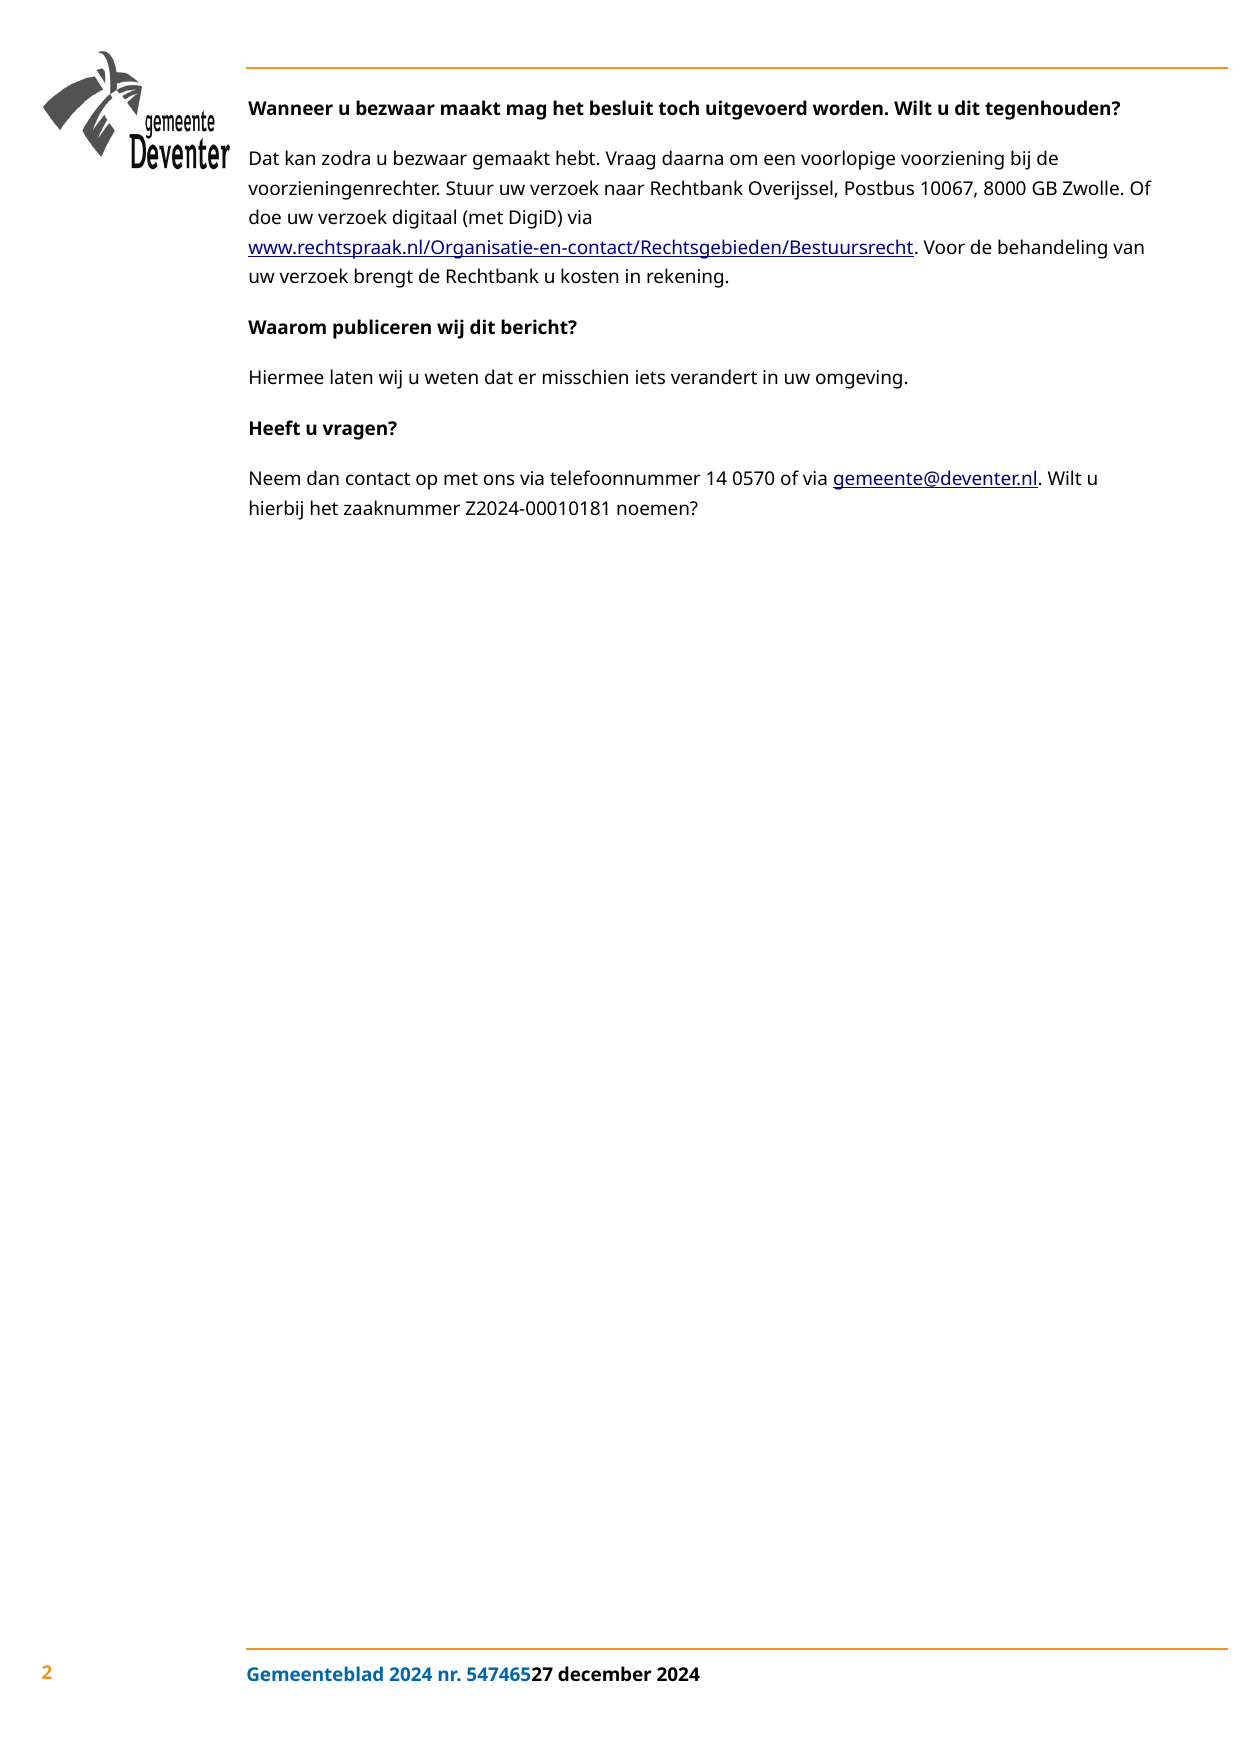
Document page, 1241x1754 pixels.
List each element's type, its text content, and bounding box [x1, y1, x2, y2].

text Waarom publiceren wij dit bericht? [248, 314, 1152, 340]
text Heeft u vragen? [248, 415, 1152, 441]
text Dat kan zodra u bezwaar gemaakt hebt. Vraag daarna om een voorlopige voorziening bij de voorzieningenrechter. Stuur uw verzoek naar Rechtbank Overijssel, Postbus 10067, 8000 GB Zwolle. Of doe uw verzoek digitaal (met DigiD) via www.rechtspraak.nl/Organisatie-en-contact/Rechtsgebieden/Bestuursrecht. Voor de behandeling van uw verzoek brengt de Rechtbank u kosten in rekening. [248, 145, 1152, 289]
text Neem dan contact op met ons via telefoonnummer 14 0570 of via gemeente@deventer.nl. Wilt u hierbij het zaaknummer Z2024-00010181 noemen? [248, 465, 1152, 521]
text Hiermee laten wij u weten dat er misschien iets verandert in uw omgeving. [248, 364, 1152, 390]
text Wanneer u bezwaar maakt mag het besluit toch uitgevoerd worden. Wilt u dit tegenhouden? [248, 95, 1152, 121]
picture [41, 47, 231, 172]
